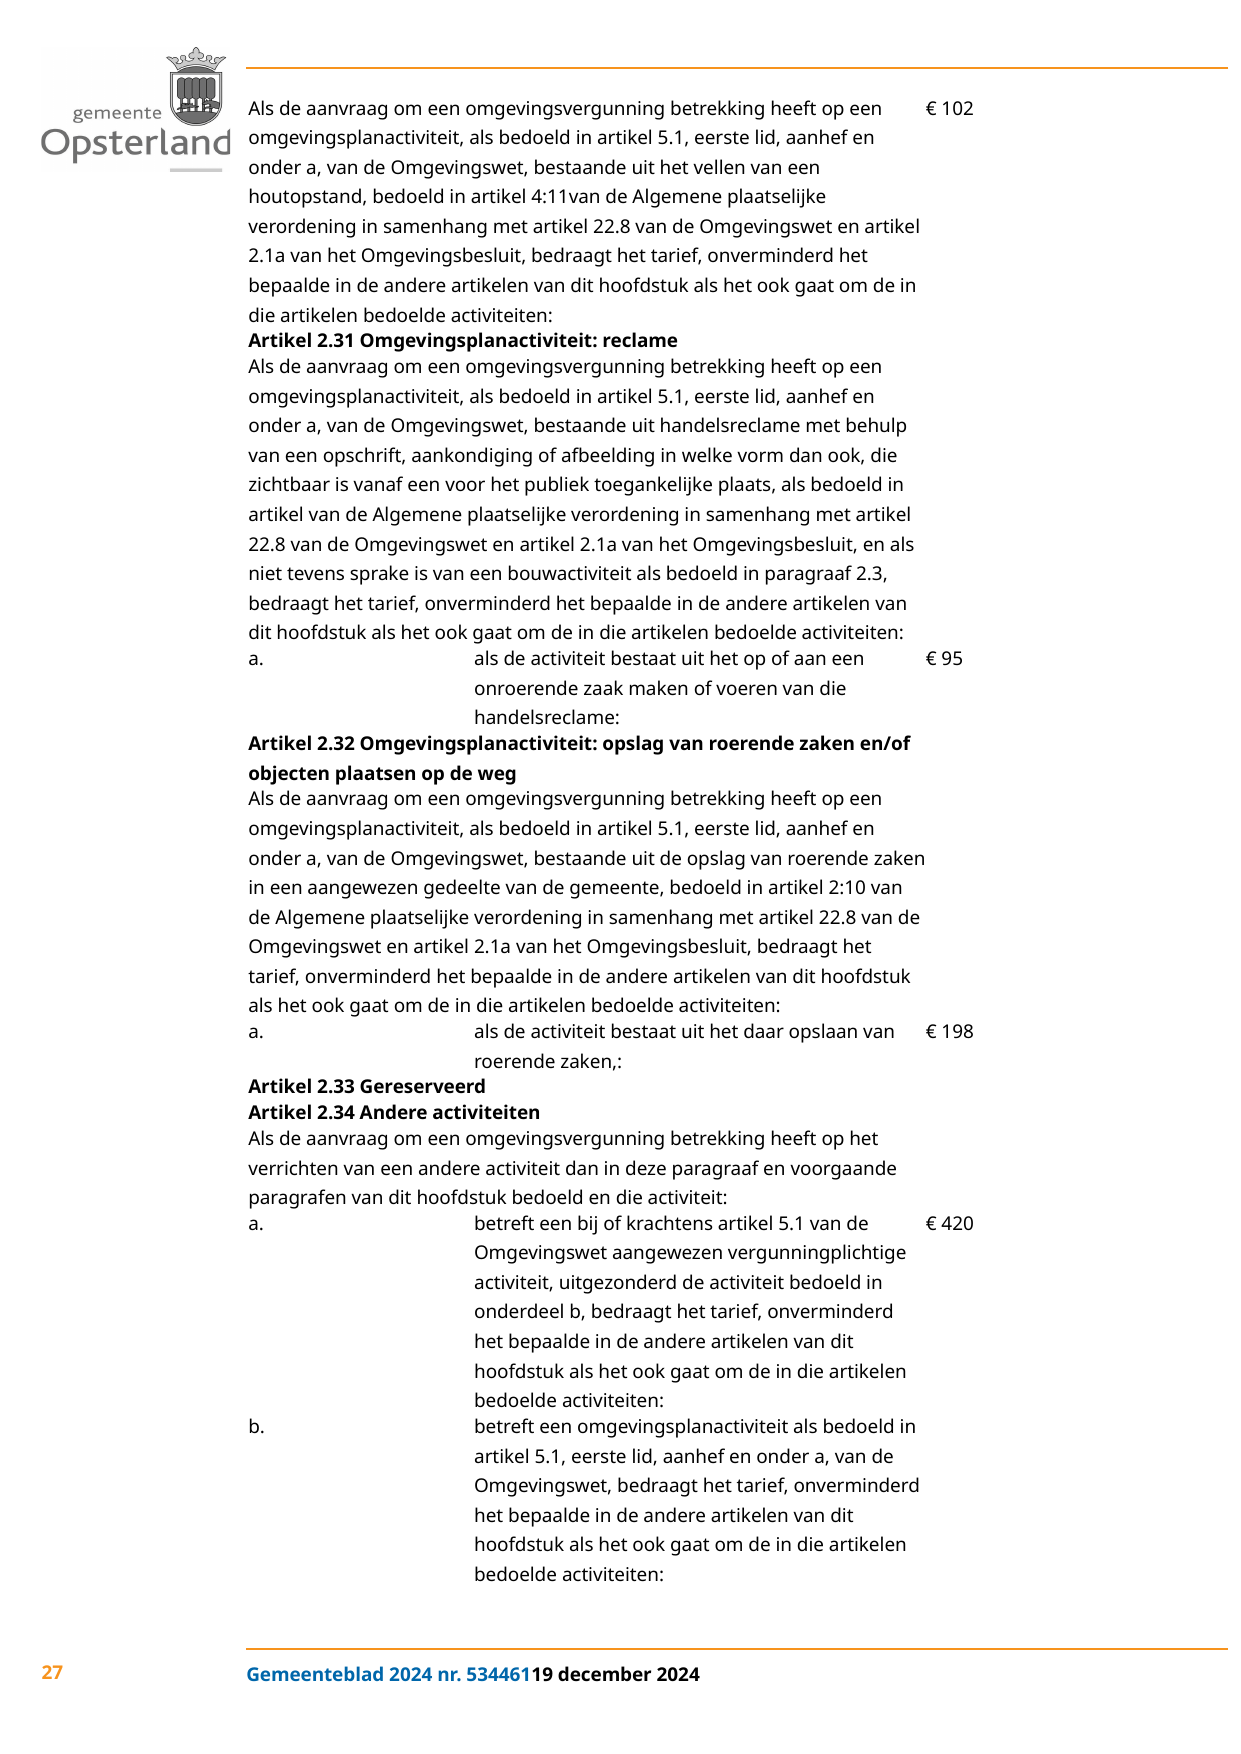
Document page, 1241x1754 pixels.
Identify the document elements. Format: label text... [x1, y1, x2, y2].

table_cell € 102 [926, 95, 1152, 328]
table_cell Artikel 2.31 Omgevingsplanactiviteit: reclame [248, 328, 926, 353]
table_cell [926, 730, 1152, 786]
table_cell Artikel 2.33 Gereserveerd [248, 1074, 926, 1099]
table_cell betreft een bij of krachtens artikel 5.1 van de Omgevingswet aangewezen vergunningplichtige activiteit, uitgezonderd de activiteit bedoeld in onderdeel b, bedraagt het tarief, onverminderd het bepaalde in de andere artikelen van dit hoofdstuk als het ook gaat om de in die artikelen bedoelde activiteiten: [474, 1210, 926, 1413]
picture [41, 47, 231, 172]
table_cell € 198 [926, 1018, 1152, 1074]
table_cell Artikel 2.32 Omgevingsplanactiviteit: opslag van roerende zaken en/of objecten plaatsen op de weg [248, 730, 926, 786]
table_cell [926, 1099, 1152, 1125]
table_cell a. [248, 1018, 474, 1074]
table_cell Als de aanvraag om een omgevingsvergunning betrekking heeft op een omgevingsplanactiviteit, als bedoeld in artikel 5.1, eerste lid, aanhef en onder a, van de Omgevingswet, bestaande uit handelsreclame met behulp van een opschrift, aankondiging of afbeelding in welke vorm dan ook, die zichtbaar is vanaf een voor het publiek toegankelijke plaats, als bedoeld in artikel van de Algemene plaatselijke verordening in samenhang met artikel 22.8 van de Omgevingswet en artikel 2.1a van het Omgevingsbesluit, en als niet tevens sprake is van een bouwactiviteit als bedoeld in paragraaf 2.3, bedraagt het tarief, onverminderd het bepaalde in de andere artikelen van dit hoofdstuk als het ook gaat om de in die artikelen bedoelde activiteiten: [248, 353, 926, 645]
table_cell [926, 786, 1152, 1018]
table_cell Als de aanvraag om een omgevingsvergunning betrekking heeft op het verrichten van een andere activiteit dan in deze paragraaf en voorgaande paragrafen van dit hoofdstuk bedoeld en die activiteit: [248, 1125, 926, 1210]
table_cell a. [248, 645, 474, 730]
table_cell [926, 353, 1152, 645]
table_cell Als de aanvraag om een omgevingsvergunning betrekking heeft op een omgevingsplanactiviteit, als bedoeld in artikel 5.1, eerste lid, aanhef en onder a, van de Omgevingswet, bestaande uit de opslag van roerende zaken in een aangewezen gedeelte van de gemeente, bedoeld in artikel 2:10 van de Algemene plaatselijke verordening in samenhang met artikel 22.8 van de Omgevingswet en artikel 2.1a van het Omgevingsbesluit, bedraagt het tarief, onverminderd het bepaalde in de andere artikelen van dit hoofdstuk als het ook gaat om de in die artikelen bedoelde activiteiten: [248, 786, 926, 1018]
table_cell betreft een omgevingsplanactiviteit als bedoeld in artikel 5.1, eerste lid, aanhef en onder a, van de Omgevingswet, bedraagt het tarief, onverminderd het bepaalde in de andere artikelen van dit hoofdstuk als het ook gaat om de in die artikelen bedoelde activiteiten: [474, 1413, 926, 1587]
table_cell [926, 328, 1152, 353]
table_cell [926, 1125, 1152, 1210]
table_cell als de activiteit bestaat uit het daar opslaan van roerende zaken,: [474, 1018, 926, 1074]
table_cell als de activiteit bestaat uit het op of aan een onroerende zaak maken of voeren van die handelsreclame: [474, 645, 926, 730]
table_cell Artikel 2.34 Andere activiteiten [248, 1099, 926, 1125]
table_cell € 95 [926, 645, 1152, 730]
table_cell a. [248, 1210, 474, 1413]
table_cell [926, 1074, 1152, 1099]
table_cell € 420 [926, 1210, 1152, 1413]
table_cell [926, 1413, 1152, 1587]
table_cell Als de aanvraag om een omgevingsvergunning betrekking heeft op een omgevingsplanactiviteit, als bedoeld in artikel 5.1, eerste lid, aanhef en onder a, van de Omgevingswet, bestaande uit het vellen van een houtopstand, bedoeld in artikel 4:11van de Algemene plaatselijke verordening in samenhang met artikel 22.8 van de Omgevingswet en artikel 2.1a van het Omgevingsbesluit, bedraagt het tarief, onverminderd het bepaalde in de andere artikelen van dit hoofdstuk als het ook gaat om de in die artikelen bedoelde activiteiten: [248, 95, 926, 328]
table_cell b. [248, 1413, 474, 1587]
